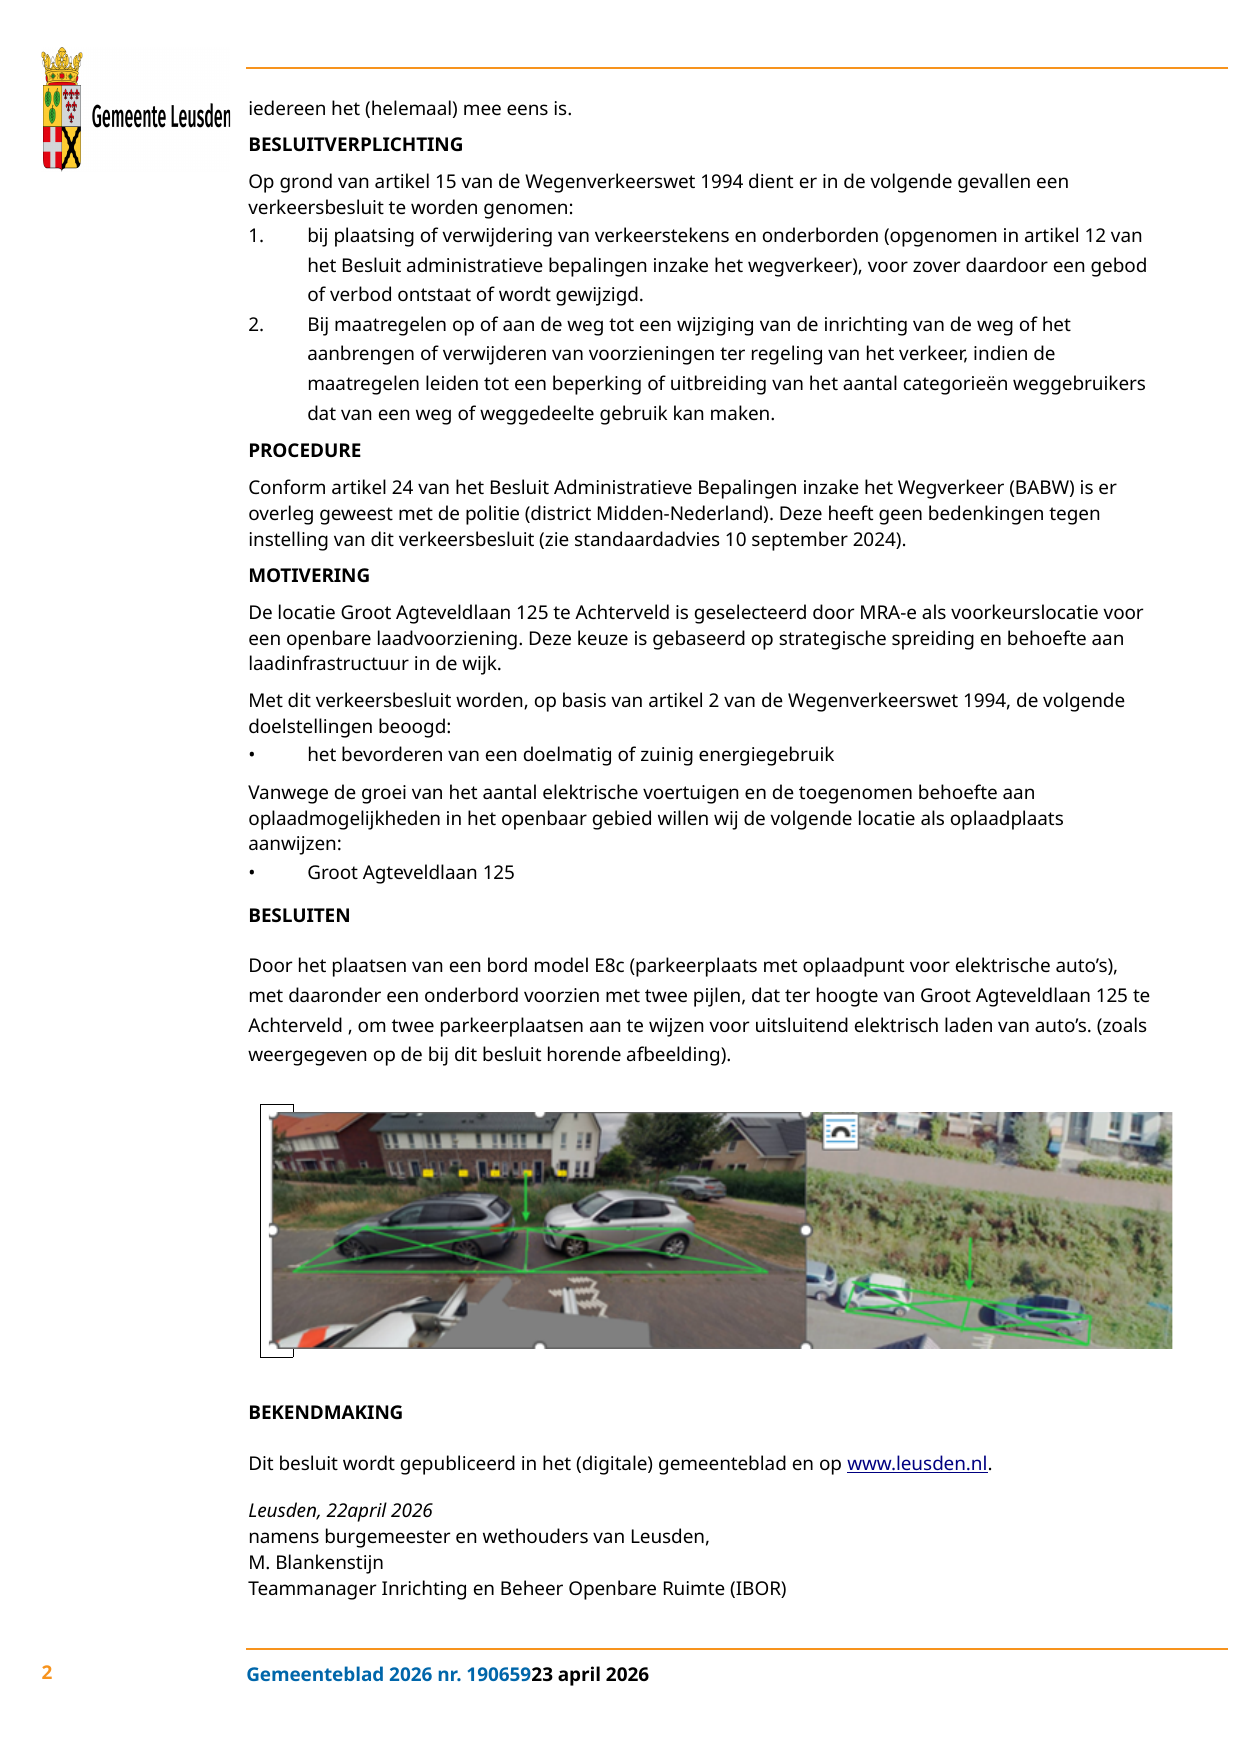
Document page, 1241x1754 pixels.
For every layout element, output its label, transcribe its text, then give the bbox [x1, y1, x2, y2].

text PROCEDURE [248, 438, 1152, 463]
text Leusden, 22april 2026 [248, 1498, 1152, 1523]
text BESLUITEN [248, 902, 1152, 928]
text Dit besluit wordt gepubliceerd in het (digitale) gemeenteblad en op www.leusden.nl. [248, 1450, 1152, 1476]
list Bij maatregelen op of aan de weg tot een wijziging van de inrichting van de weg of het aanbrengen of verwijderen van voorzieningen ter regeling van het verkeer, indien de maatregelen leiden tot een beperking of uitbreiding van het aantal categorieën weggebruikers dat van een weg of weggedeelte gebruik kan maken. [248, 311, 1152, 425]
list bij plaatsing of verwijdering van verkeerstekens en onderborden (opgenomen in artikel 12 van het Besluit administratieve bepalingen inzake het wegverkeer), voor zover daardoor een gebod of verbod ontstaat of wordt gewijzigd. [248, 222, 1152, 307]
text Vanwege de groei van het aantal elektrische voertuigen en de toegenomen behoefte aan oplaadmogelijkheden in het openbaar gebied willen wij de volgende locatie als oplaadplaats aanwijzen: [248, 779, 1152, 856]
text M. Blankenstijn [248, 1549, 1152, 1575]
picture [268, 1112, 1173, 1349]
picture [41, 47, 231, 172]
text MOTIVERING [248, 562, 1152, 588]
text Met dit verkeersbesluit worden, op basis van artikel 2 van de Wegenverkeerswet 1994, de volgende doelstellingen beoogd: [248, 687, 1152, 739]
text Op grond van artikel 15 van de Wegenverkeerswet 1994 dient er in de volgende gevallen een verkeersbesluit te worden genomen: [248, 168, 1152, 219]
text Door het plaatsen van een bord model E8c (parkeerplaats met oplaadpunt voor elektrische auto’s), met daaronder een onderbord voorzien met twee pijlen, dat ter hoogte van Groot Agteveldlaan 125 te Achterveld , om twee parkeerplaatsen aan te wijzen voor uitsluitend elektrisch laden van auto’s. (zoals weergegeven op de bij dit besluit horende afbeelding). [248, 953, 1152, 1067]
text Conform artikel 24 van het Besluit Administratieve Bepalingen inzake het Wegverkeer (BABW) is er overleg geweest met de politie (district Midden-Nederland). Deze heeft geen bedenkingen tegen instelling van dit verkeersbesluit (zie standaardadvies 10 september 2024). [248, 474, 1152, 551]
list Groot Agteveldlaan 125 [248, 859, 1152, 885]
text De locatie Groot Agteveldlaan 125 te Achterveld is geselecteerd door MRA-e als voorkeurslocatie voor een openbare laadvoorziening. Deze keuze is gebaseerd op strategische spreiding en behoefte aan laadinfrastructuur in de wijk. [248, 599, 1152, 676]
text BEKENDMAKING [248, 1399, 1152, 1425]
list het bevorderen van een doelmatig of zuinig energiegebruik [248, 741, 1152, 767]
text namens burgemeester en wethouders van Leusden, [248, 1523, 1152, 1549]
text iedereen het (helemaal) mee eens is. [248, 95, 1152, 121]
text BESLUITVERPLICHTING [248, 131, 1152, 157]
text Teammanager Inrichting en Beheer Openbare Ruimte (IBOR) [248, 1575, 1152, 1601]
